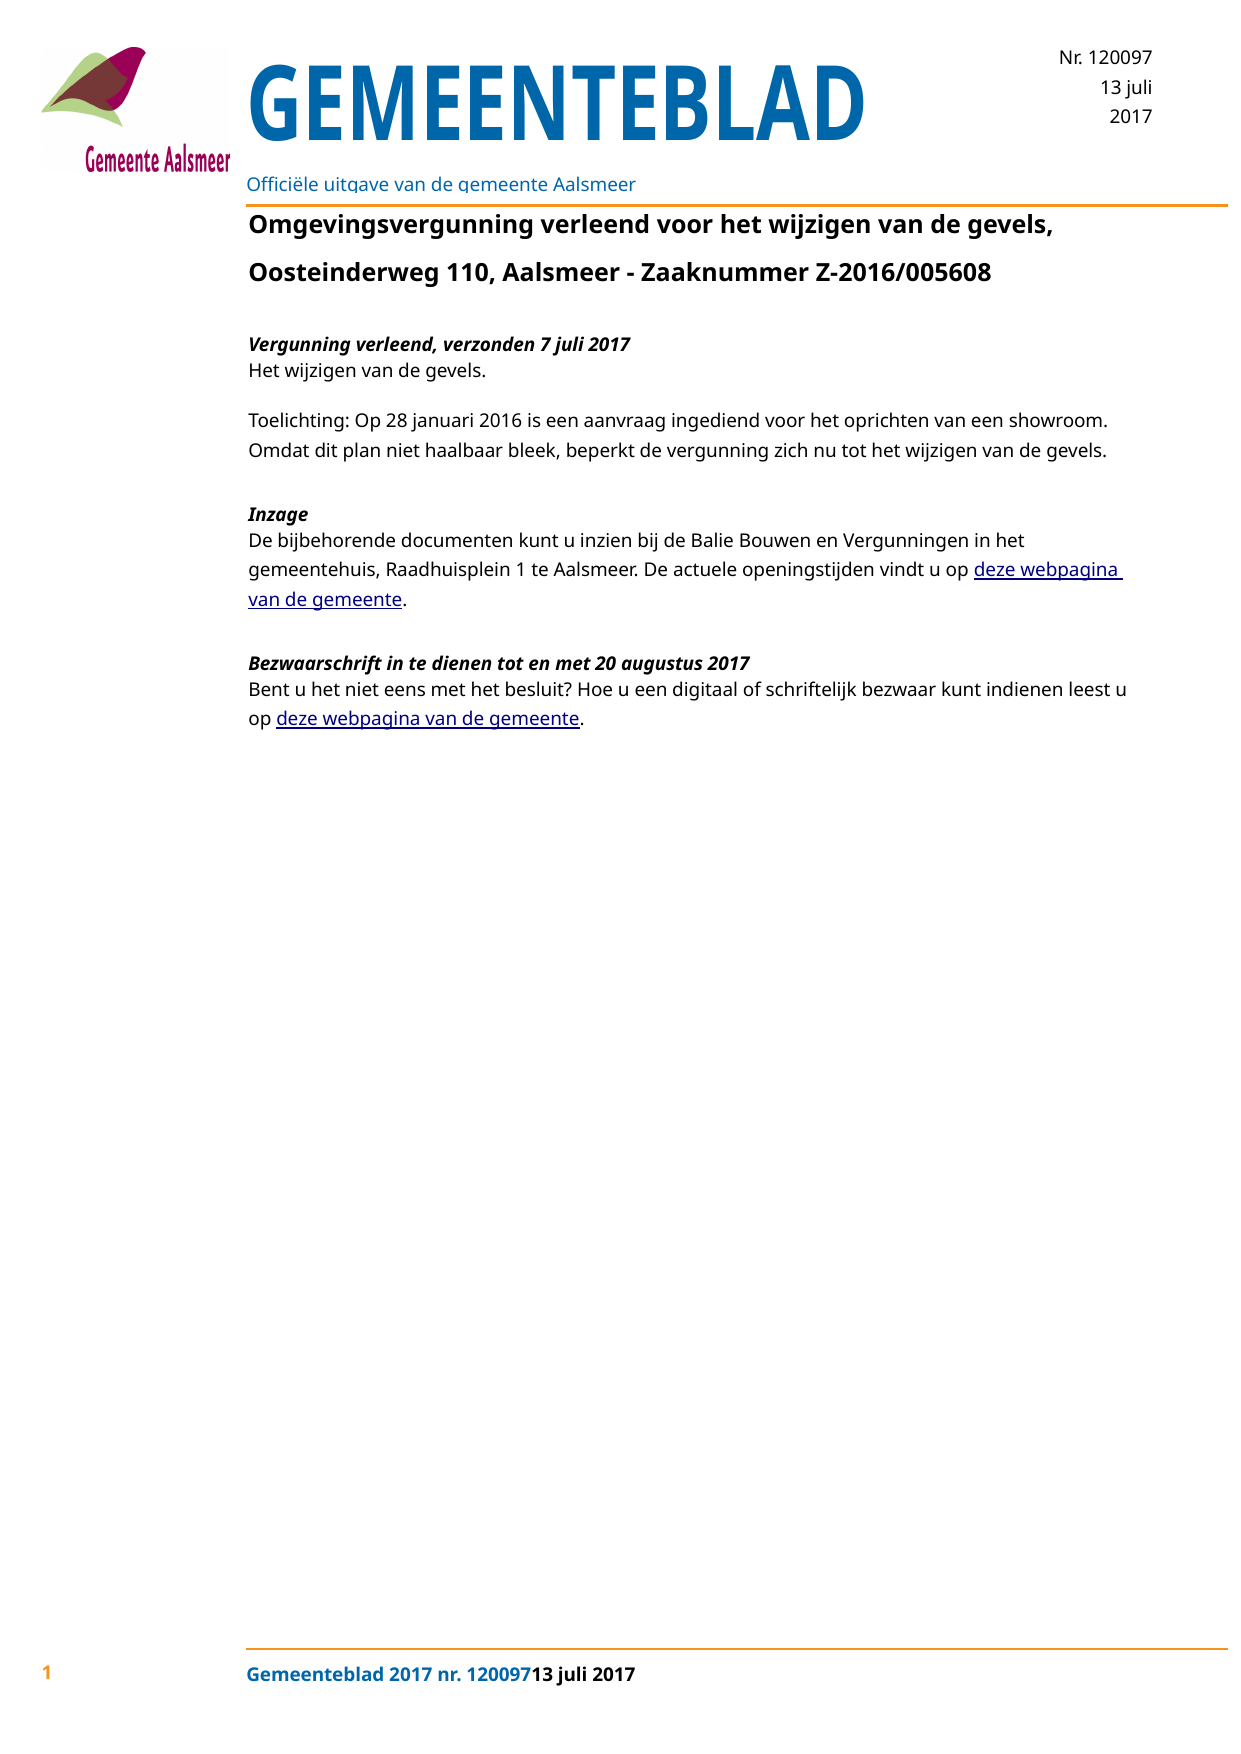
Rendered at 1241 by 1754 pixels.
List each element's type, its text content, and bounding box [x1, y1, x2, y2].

text De bijbehorende documenten kunt u inzien bij de Balie Bouwen en Vergunningen in het gemeentehuis, Raadhuisplein 1 te Aalsmeer. De actuele openingstijden vindt u op deze webpagina van de gemeente. [248, 527, 1152, 612]
text Bezwaarschrift in te dienen tot en met 20 augustus 2017 [248, 650, 1152, 676]
text Bent u het niet eens met het besluit? Hoe u een digitaal of schriftelijk bezwaar kunt indienen leest u op deze webpagina van de gemeente. [248, 676, 1152, 731]
text Toelichting: Op 28 januari 2016 is een aanvraag ingediend voor het oprichten van een showroom. Omdat dit plan niet haalbaar bleek, beperkt de vergunning zich nu tot het wijzigen van de gevels. [248, 408, 1152, 463]
picture [41, 47, 231, 172]
text Vergunning verleend, verzonden 7 juli 2017 [248, 331, 1152, 357]
text Het wijzigen van de gevels. [248, 357, 1152, 383]
text Inzage [248, 501, 1152, 527]
text Omgevingsvergunning verleend voor het wijzigen van de gevels, Oosteinderweg 110, Aalsmeer - Zaaknummer Z-2016/005608 [248, 207, 1152, 288]
